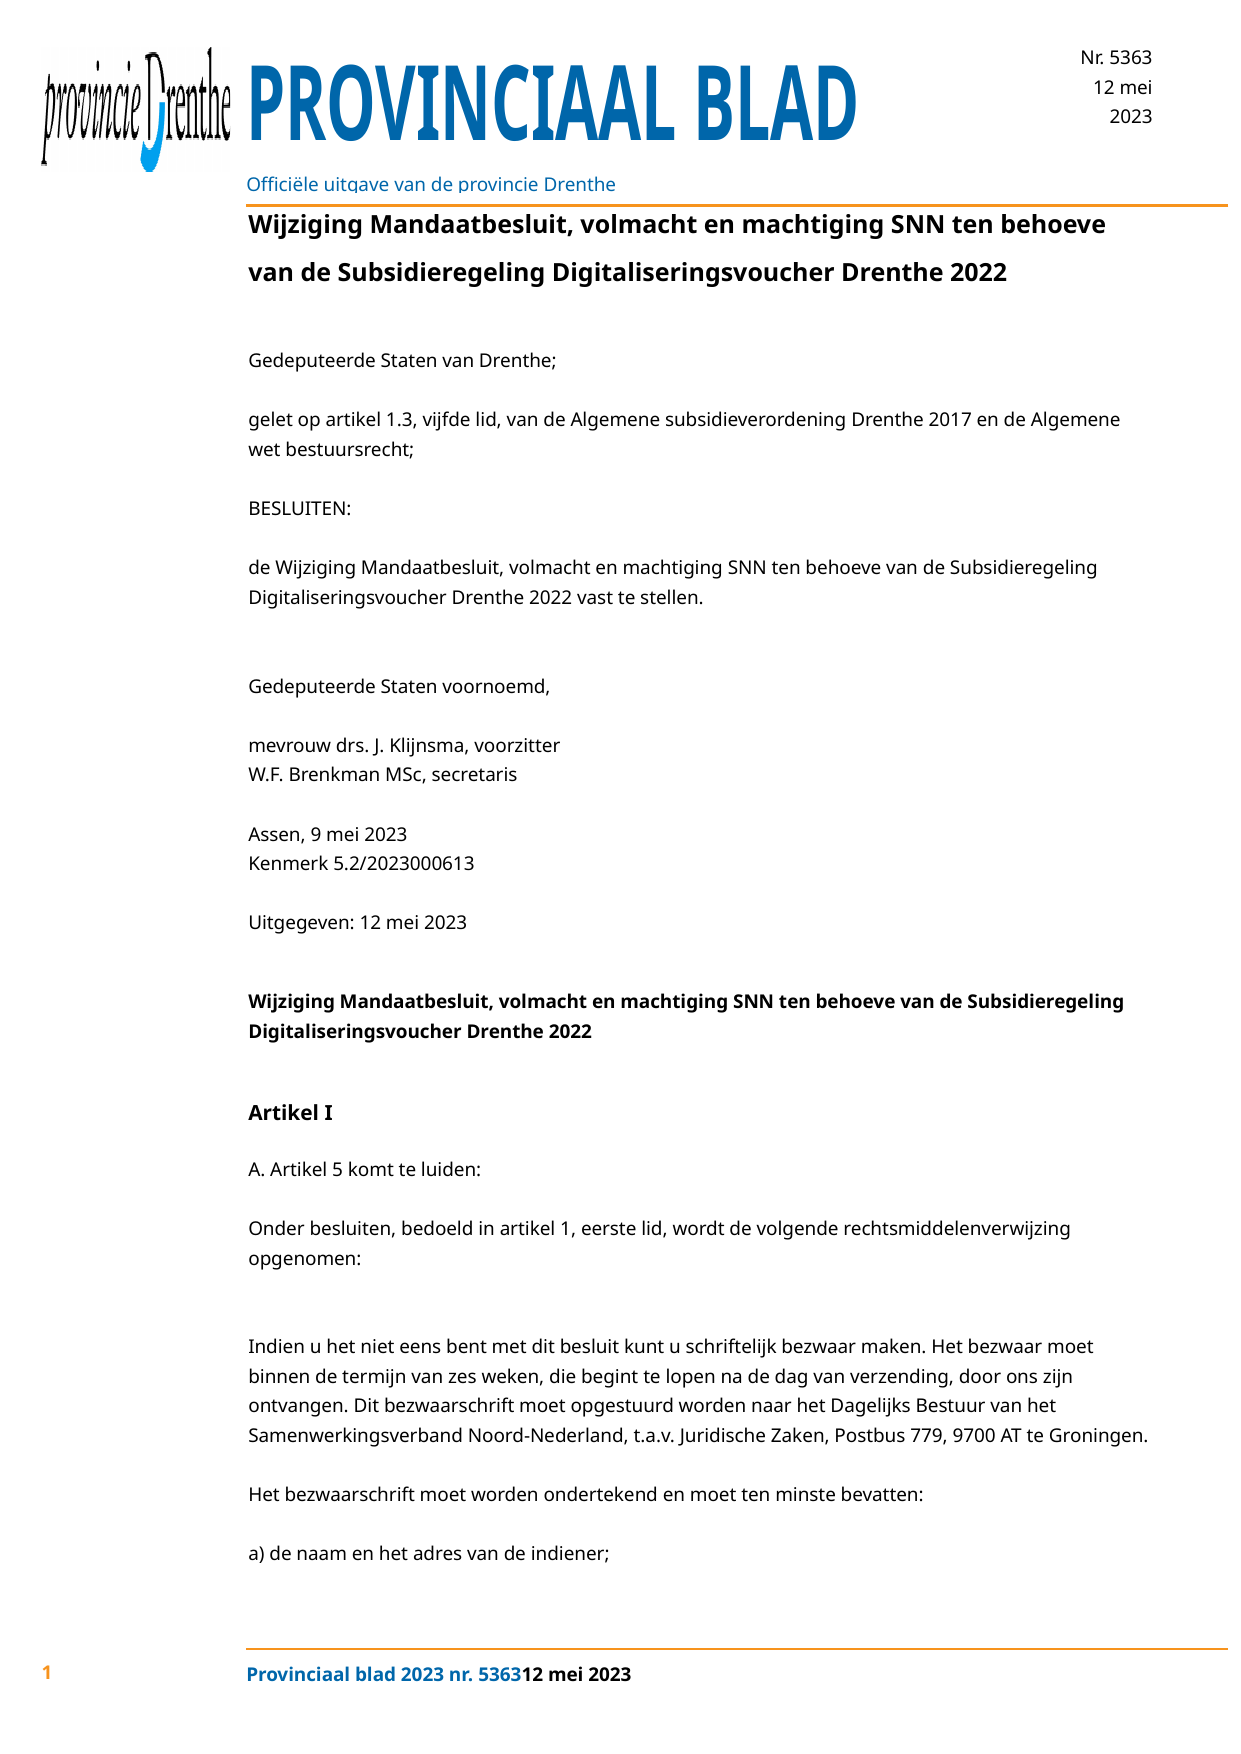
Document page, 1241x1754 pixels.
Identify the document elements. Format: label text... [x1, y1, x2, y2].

text W.F. Brenkman MSc, secretaris [248, 762, 1152, 787]
text Gedeputeerde Staten van Drenthe; [248, 347, 1152, 373]
text Assen, 9 mei 2023 [248, 821, 1152, 847]
text Gedeputeerde Staten voornoemd, [248, 673, 1152, 699]
text Kenmerk 5.2/2023000613 [248, 850, 1152, 876]
text gelet op artikel 1.3, vijfde lid, van de Algemene subsidieverordening Drenthe 2017 en de Algemene wet bestuursrecht; [248, 407, 1152, 462]
text A. Artikel 5 komt te luiden: [248, 1156, 1152, 1182]
text Uitgegeven: 12 mei 2023 [248, 909, 1152, 935]
picture [41, 47, 231, 172]
text Wijziging Mandaatbesluit, volmacht en machtiging SNN ten behoeve van de Subsidieregeling Digitaliseringsvoucher Drenthe 2022 [248, 988, 1152, 1044]
text Wijziging Mandaatbesluit, volmacht en machtiging SNN ten behoeve van de Subsidieregeling Digitaliseringsvoucher Drenthe 2022 [248, 207, 1152, 288]
text Indien u het niet eens bent met dit besluit kunt u schriftelijk bezwaar maken. Het bezwaar moet binnen de termijn van zes weken, die begint te lopen na de dag van verzending, door ons zijn ontvangen. Dit bezwaarschrift moet opgestuurd worden naar het Dagelijks Bestuur van het Samenwerkingsverband Noord-Nederland, t.a.v. Juridische Zaken, Postbus 779, 9700 AT te Groningen. [248, 1333, 1152, 1448]
text mevrouw drs. J. Klijnsma, voorzitter [248, 732, 1152, 758]
text de Wijziging Mandaatbesluit, volmacht en machtiging SNN ten behoeve van de Subsidieregeling Digitaliseringsvoucher Drenthe 2022 vast te stellen. [248, 554, 1152, 610]
text Onder besluiten, bedoeld in artikel 1, eerste lid, wordt de volgende rechtsmiddelenverwijzing opgenomen: [248, 1215, 1152, 1271]
text Artikel I [248, 1098, 1152, 1126]
text a) de naam en het adres van de indiener; [248, 1541, 1152, 1566]
text Het bezwaarschrift moet worden ondertekend en moet ten minste bevatten: [248, 1481, 1152, 1507]
text BESLUITEN: [248, 495, 1152, 521]
